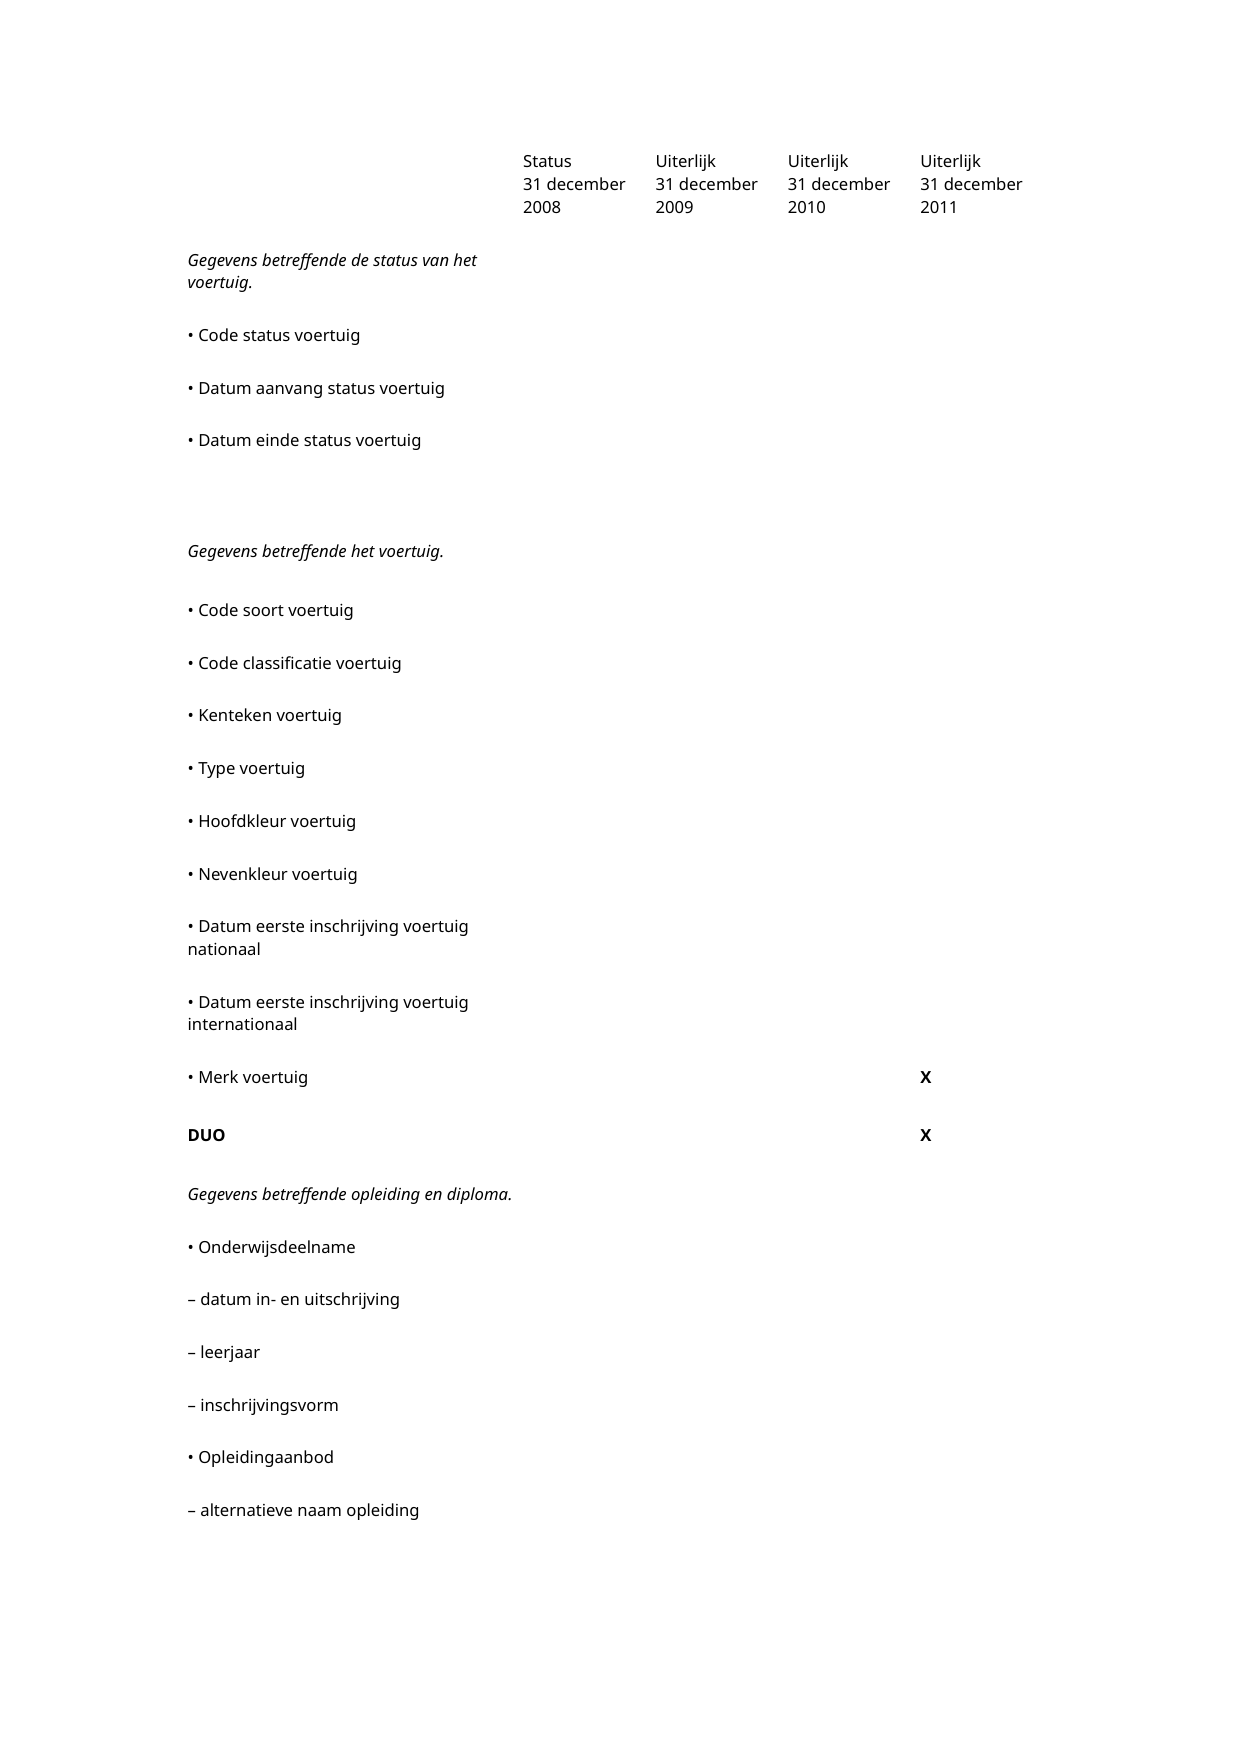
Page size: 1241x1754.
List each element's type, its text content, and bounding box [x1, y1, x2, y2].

table_cell X [920, 1066, 1053, 1124]
table_cell • Code soort voertuig • Code classificatie voertuig • Kenteken voertuig • Type voertuig • Hoofdkleur voertuig • Nevenkleur voertuig • Datum eerste inschrijving voertuig nationaal • Datum eerste inschrijving voertuig internationaal [188, 599, 523, 1066]
table_cell [920, 248, 1053, 323]
table_cell [920, 599, 1053, 1066]
table_cell [788, 540, 920, 598]
table_cell [920, 324, 1053, 482]
table_cell [788, 1066, 920, 1124]
table_cell [523, 324, 655, 482]
table_header Status 31 december 2008 [523, 150, 655, 248]
table_cell [788, 1124, 920, 1182]
table_cell [920, 1183, 1053, 1551]
table_cell DUO [188, 1124, 523, 1182]
table_cell [655, 1183, 788, 1551]
table_cell [788, 248, 920, 323]
table_cell [655, 599, 788, 1066]
table_header [188, 150, 523, 248]
table_cell [523, 540, 655, 598]
table_cell [788, 599, 920, 1066]
table_cell [920, 540, 1053, 598]
table_cell Gegevens betreffende de status van het voertuig. [188, 248, 523, 323]
table_cell [655, 540, 788, 598]
table_cell [655, 1124, 788, 1182]
table_cell • Merk voertuig [188, 1066, 523, 1124]
table_cell [655, 1066, 788, 1124]
table_cell [655, 324, 788, 482]
table_cell Gegevens betreffende het voertuig. [188, 540, 523, 598]
table_header Uiterlijk 31 december 2010 [788, 150, 920, 248]
table_cell [523, 599, 655, 1066]
table_cell [523, 1183, 655, 1551]
table_cell X [920, 1124, 1053, 1182]
table_cell [920, 482, 1053, 540]
table_cell [523, 1124, 655, 1182]
table_cell [788, 1183, 920, 1551]
table_cell [523, 248, 655, 323]
table_cell [188, 482, 523, 540]
table_cell Gegevens betreffende opleiding en diploma. • Onderwijsdeelname – datum in- en uitschrijving – leerjaar – inschrijvingsvorm • Opleidingaanbod – alternatieve naam opleiding [188, 1183, 523, 1551]
table_cell [655, 482, 788, 540]
table_cell [788, 482, 920, 540]
table_header Uiterlijk 31 december 2011 [920, 150, 1053, 248]
table_cell [655, 248, 788, 323]
table_cell [523, 482, 655, 540]
table_header Uiterlijk 31 december 2009 [655, 150, 788, 248]
table_cell • Code status voertuig • Datum aanvang status voertuig • Datum einde status voertuig [188, 324, 523, 482]
table_cell [523, 1066, 655, 1124]
table_cell [788, 324, 920, 482]
